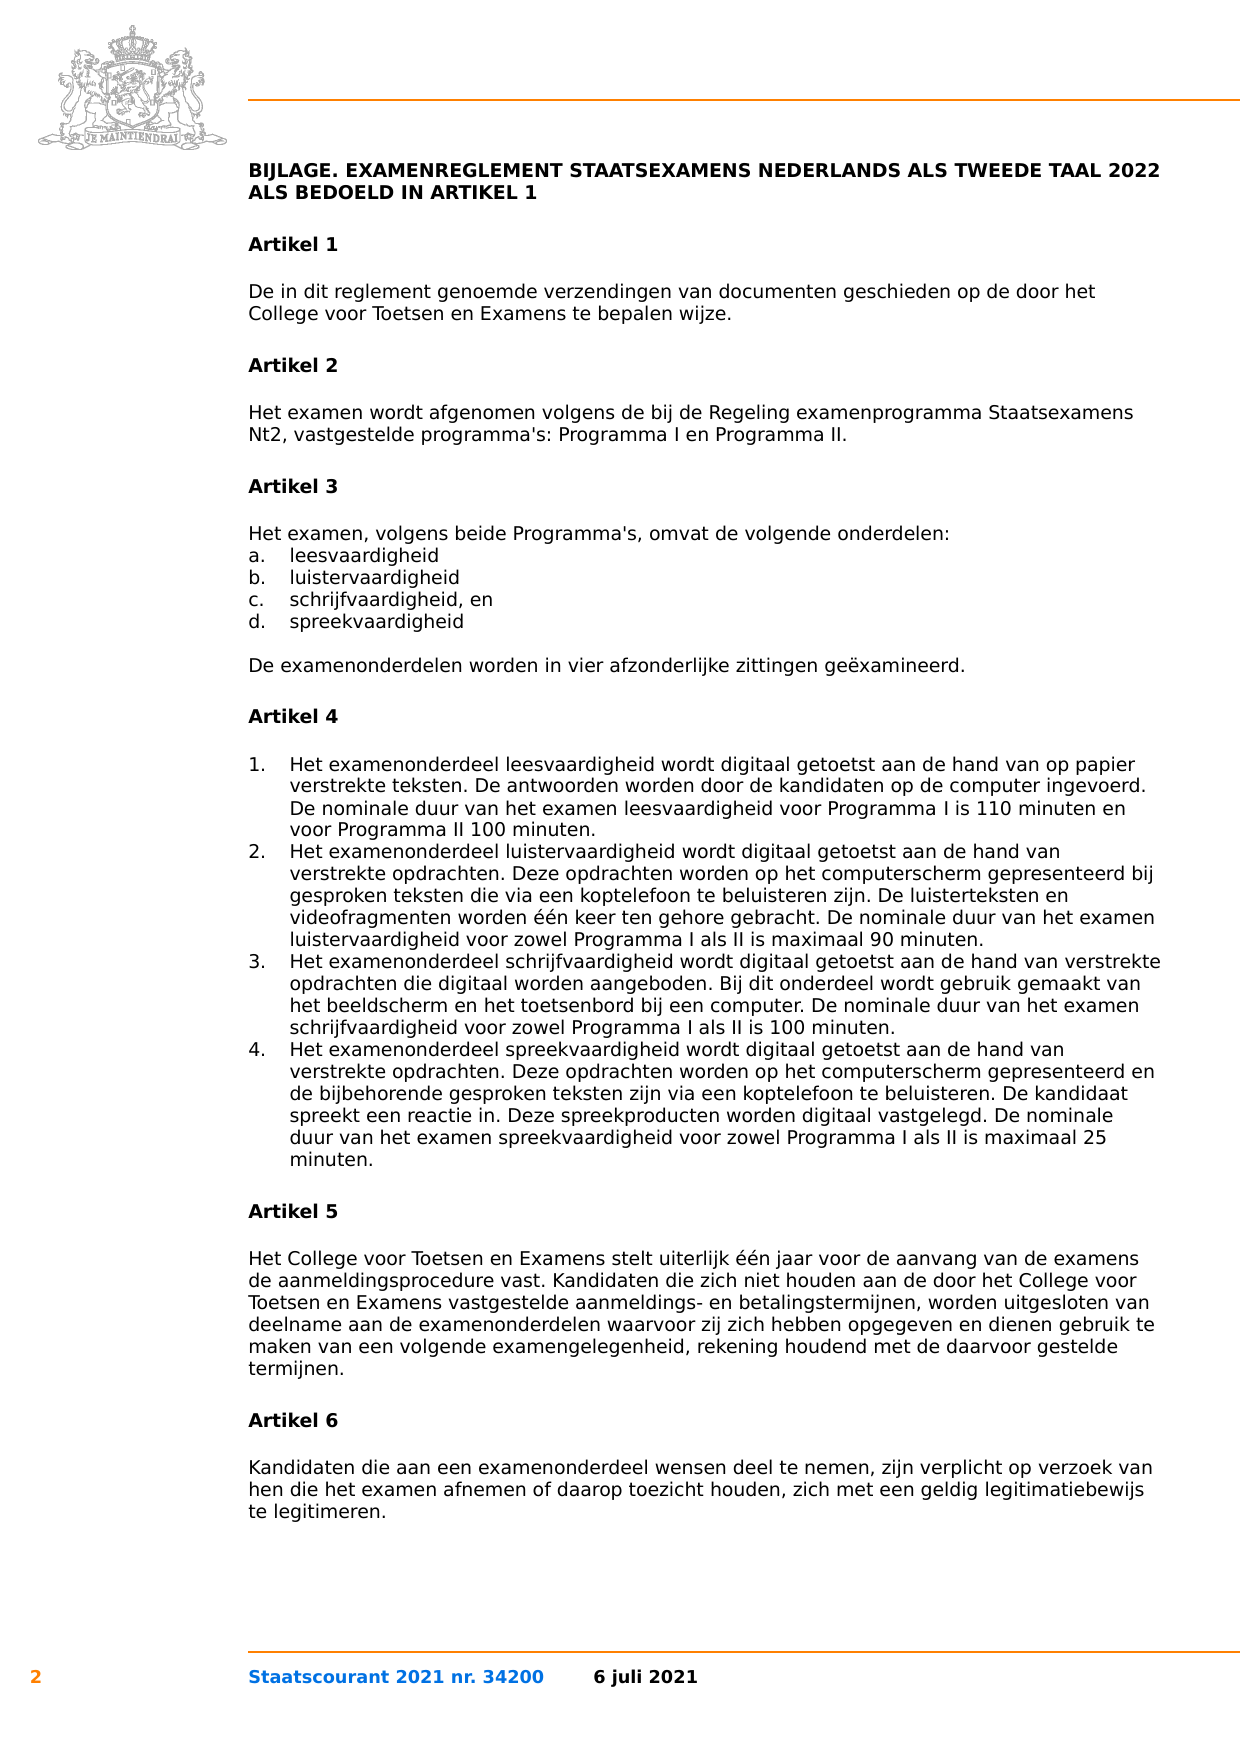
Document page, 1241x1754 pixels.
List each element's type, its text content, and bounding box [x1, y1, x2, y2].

text d. spreekvaardigheid [248, 611, 1163, 633]
text 3. Het examenonderdeel schrijfvaardigheid wordt digitaal getoetst aan de hand van verstrekte opdrachten die digitaal worden aangeboden. Bij dit onderdeel wordt gebruik gemaakt van het beeldscherm en het toetsenbord bij een computer. De nominale duur van het examen schrijfvaardigheid voor zowel Programma I als II is 100 minuten. [248, 951, 1163, 1039]
text Het examen, volgens beide Programma's, omvat de volgende onderdelen: [248, 523, 1163, 545]
text Kandidaten die aan een examenonderdeel wensen deel te nemen, zijn verplicht op verzoek van hen die het examen afnemen of daarop toezicht houden, zich met een geldig legitimatiebewijs te legitimeren. [248, 1457, 1163, 1523]
subtitle Artikel 3 [248, 476, 1163, 498]
text De in dit reglement genoemde verzendingen van documenten geschieden op de door het College voor Toetsen en Examens te bepalen wijze. [248, 281, 1163, 325]
text Het examen wordt afgenomen volgens de bij de Regeling examenprogramma Staatsexamens Nt2, vastgestelde programma's: Programma I en Programma II. [248, 402, 1163, 446]
text De examenonderdelen worden in vier afzonderlijke zittingen geëxamineerd. [248, 654, 1163, 676]
subtitle BIJLAGE. EXAMENREGLEMENT STAATSEXAMENS NEDERLANDS ALS TWEEDE TAAL 2022 ALS BEDOELD IN ARTIKEL 1 [248, 160, 1163, 204]
subtitle Artikel 1 [248, 234, 1163, 256]
text c. schrijfvaardigheid, en [248, 589, 1163, 611]
text Het College voor Toetsen en Examens stelt uiterlijk één jaar voor de aanvang van de examens de aanmeldingsprocedure vast. Kandidaten die zich niet houden aan de door het College voor Toetsen en Examens vastgestelde aanmeldings- en betalingstermijnen, worden uitgesloten van deelname aan de examenonderdelen waarvoor zij zich hebben opgegeven en dienen gebruik te maken van een volgende examengelegenheid, rekening houdend met de daarvoor gestelde termijnen. [248, 1248, 1163, 1380]
text 2. Het examenonderdeel luistervaardigheid wordt digitaal getoetst aan de hand van verstrekte opdrachten. Deze opdrachten worden op het computerscherm gepresenteerd bij gesproken teksten die via een koptelefoon te beluisteren zijn. De luisterteksten en videofragmenten worden één keer ten gehore gebracht. De nominale duur van het examen luistervaardigheid voor zowel Programma I als II is maximaal 90 minuten. [248, 841, 1163, 951]
text 4. Het examenonderdeel spreekvaardigheid wordt digitaal getoetst aan de hand van verstrekte opdrachten. Deze opdrachten worden op het computerscherm gepresenteerd en de bijbehorende gesproken teksten zijn via een koptelefoon te beluisteren. De kandidaat spreekt een reactie in. Deze spreekproducten worden digitaal vastgelegd. De nominale duur van het examen spreekvaardigheid voor zowel Programma I als II is maximaal 25 minuten. [248, 1039, 1163, 1171]
subtitle Artikel 6 [248, 1410, 1163, 1432]
text 1. Het examenonderdeel leesvaardigheid wordt digitaal getoetst aan de hand van op papier verstrekte teksten. De antwoorden worden door de kandidaten op de computer ingevoerd. De nominale duur van het examen leesvaardigheid voor Programma I is 110 minuten en voor Programma II 100 minuten. [248, 753, 1163, 841]
text a. leesvaardigheid [248, 545, 1163, 567]
picture [38, 25, 227, 150]
subtitle Artikel 5 [248, 1201, 1163, 1223]
subtitle Artikel 4 [248, 706, 1163, 728]
subtitle Artikel 2 [248, 355, 1163, 377]
text b. luistervaardigheid [248, 567, 1163, 589]
